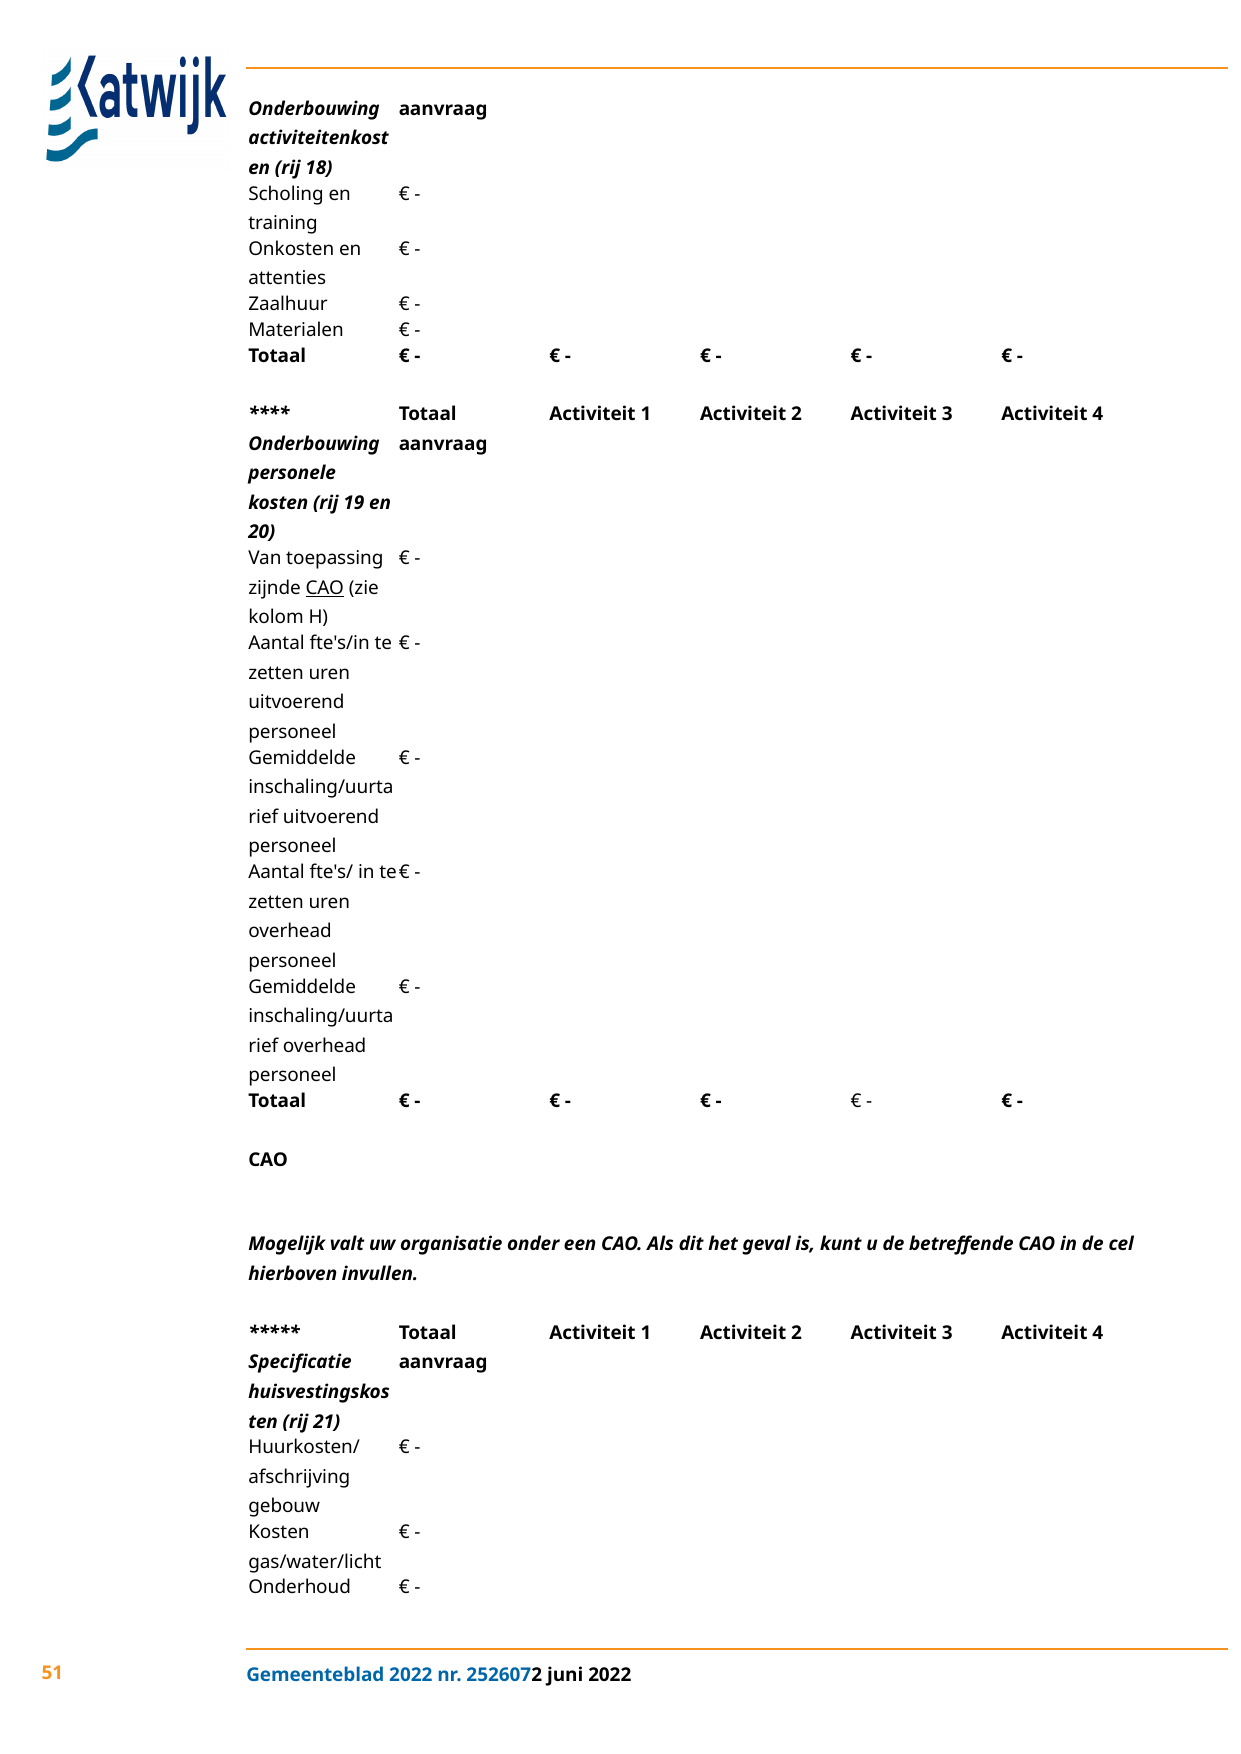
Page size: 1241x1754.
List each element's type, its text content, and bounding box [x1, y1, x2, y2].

table_cell [850, 316, 1001, 342]
table_cell [850, 858, 1001, 973]
table_cell [1001, 316, 1152, 342]
table_cell Scholing en training [248, 180, 398, 235]
table_cell € - [399, 180, 549, 235]
table_header ***** Specificatie huisvestingskosten (rij 21) [248, 1319, 398, 1433]
table_header Activiteit 2 [700, 400, 850, 544]
table_cell Materialen [248, 316, 398, 342]
table_cell [700, 1519, 850, 1574]
table_header Activiteit 3 [850, 400, 1001, 544]
table_cell € - [399, 1087, 549, 1113]
table_cell € - [549, 342, 700, 367]
table_cell [549, 858, 700, 973]
table_cell Huurkosten/ afschrijving gebouw [248, 1434, 398, 1518]
table_header Onderbouwing activiteitenkosten (rij 18) [248, 95, 398, 180]
table_header [1001, 95, 1152, 180]
table_cell [549, 629, 700, 744]
table_cell [549, 235, 700, 290]
table_cell [1001, 973, 1152, 1087]
table_cell [700, 316, 850, 342]
table_cell € - [399, 316, 549, 342]
table_cell Kosten gas/water/licht [248, 1519, 398, 1574]
table_header **** Onderbouwing personele kosten (rij 19 en 20) [248, 400, 398, 544]
table_cell [549, 1519, 700, 1574]
text Mogelijk valt uw organisatie onder een CAO. Als dit het geval is, kunt u de betreffende CAO in de cel hierboven invullen. [248, 1230, 1152, 1286]
table_cell € - [399, 629, 549, 744]
table_header Activiteit 2 [700, 1319, 850, 1433]
table_cell € - [700, 342, 850, 367]
table_cell [700, 629, 850, 744]
table_header Activiteit 4 [1001, 1319, 1152, 1433]
table_cell € - [399, 973, 549, 1087]
table_cell [700, 180, 850, 235]
table_cell € - [399, 545, 549, 629]
table_cell [700, 1434, 850, 1518]
table_cell [549, 180, 700, 235]
table_cell [1001, 290, 1152, 316]
table_cell [1001, 180, 1152, 235]
table_cell [1001, 1574, 1152, 1599]
table_cell [850, 180, 1001, 235]
table_cell € - [399, 1434, 549, 1518]
table_cell [549, 316, 700, 342]
table_cell [1001, 1434, 1152, 1518]
table_cell [549, 1574, 700, 1599]
table_cell € - [399, 235, 549, 290]
table_cell € - [1001, 1087, 1152, 1113]
table_cell Aantal fte's/ in te zetten uren overhead personeel [248, 858, 398, 973]
table_cell [850, 290, 1001, 316]
table_header Activiteit 1 [549, 400, 700, 544]
table_cell Onkosten en attenties [248, 235, 398, 290]
table_header Activiteit 3 [850, 1319, 1001, 1433]
table_header [850, 95, 1001, 180]
table_cell [850, 1574, 1001, 1599]
table_cell [850, 744, 1001, 858]
table_cell € - [399, 744, 549, 858]
table_cell [700, 235, 850, 290]
table_cell [248, 1172, 1152, 1197]
table_header Activiteit 4 [1001, 400, 1152, 544]
table_cell [1001, 1519, 1152, 1574]
table_cell € - [1001, 342, 1152, 367]
table_cell [1001, 545, 1152, 629]
table_cell € - [850, 1087, 1001, 1113]
table_cell € - [850, 342, 1001, 367]
table_header [549, 95, 700, 180]
table_cell [1001, 235, 1152, 290]
table_cell [700, 973, 850, 1087]
table_cell [700, 290, 850, 316]
table_cell € - [549, 1087, 700, 1113]
table_cell Van toepassing zijnde CAO (zie kolom H) [248, 545, 398, 629]
table_cell [1001, 744, 1152, 858]
table_cell [700, 545, 850, 629]
table_cell € - [399, 290, 549, 316]
table_cell € - [399, 342, 549, 367]
table_cell [850, 1434, 1001, 1518]
table_cell Gemiddelde inschaling/uurtarief uitvoerend personeel [248, 744, 398, 858]
table_cell Totaal [248, 342, 398, 367]
table_cell € - [399, 858, 549, 973]
table_cell € - [700, 1087, 850, 1113]
table_cell [549, 290, 700, 316]
table_cell [850, 545, 1001, 629]
table_header Activiteit 1 [549, 1319, 700, 1433]
table_header [700, 95, 850, 180]
table_header Totaal aanvraag [399, 1319, 549, 1433]
table_cell [549, 1434, 700, 1518]
table_cell Onderhoud [248, 1574, 398, 1599]
table_cell [700, 1574, 850, 1599]
table_cell Totaal [248, 1087, 398, 1113]
table_header Totaal aanvraag [399, 400, 549, 544]
table_cell Aantal fte's/in te zetten uren uitvoerend personeel [248, 629, 398, 744]
table_cell [850, 973, 1001, 1087]
table_cell [700, 744, 850, 858]
table_cell € - [399, 1519, 549, 1574]
picture [41, 47, 231, 172]
table_cell [549, 973, 700, 1087]
table_cell [1001, 858, 1152, 973]
table_cell [549, 744, 700, 858]
table_cell [850, 629, 1001, 744]
table_cell Zaalhuur [248, 290, 398, 316]
table_header aanvraag [399, 95, 549, 180]
table_cell [1001, 629, 1152, 744]
table_cell Gemiddelde inschaling/uurtarief overhead personeel [248, 973, 398, 1087]
table_cell [850, 235, 1001, 290]
table_cell € - [399, 1574, 549, 1599]
table_header CAO [248, 1146, 1152, 1172]
table_cell [549, 545, 700, 629]
table_cell [700, 858, 850, 973]
table_cell [850, 1519, 1001, 1574]
